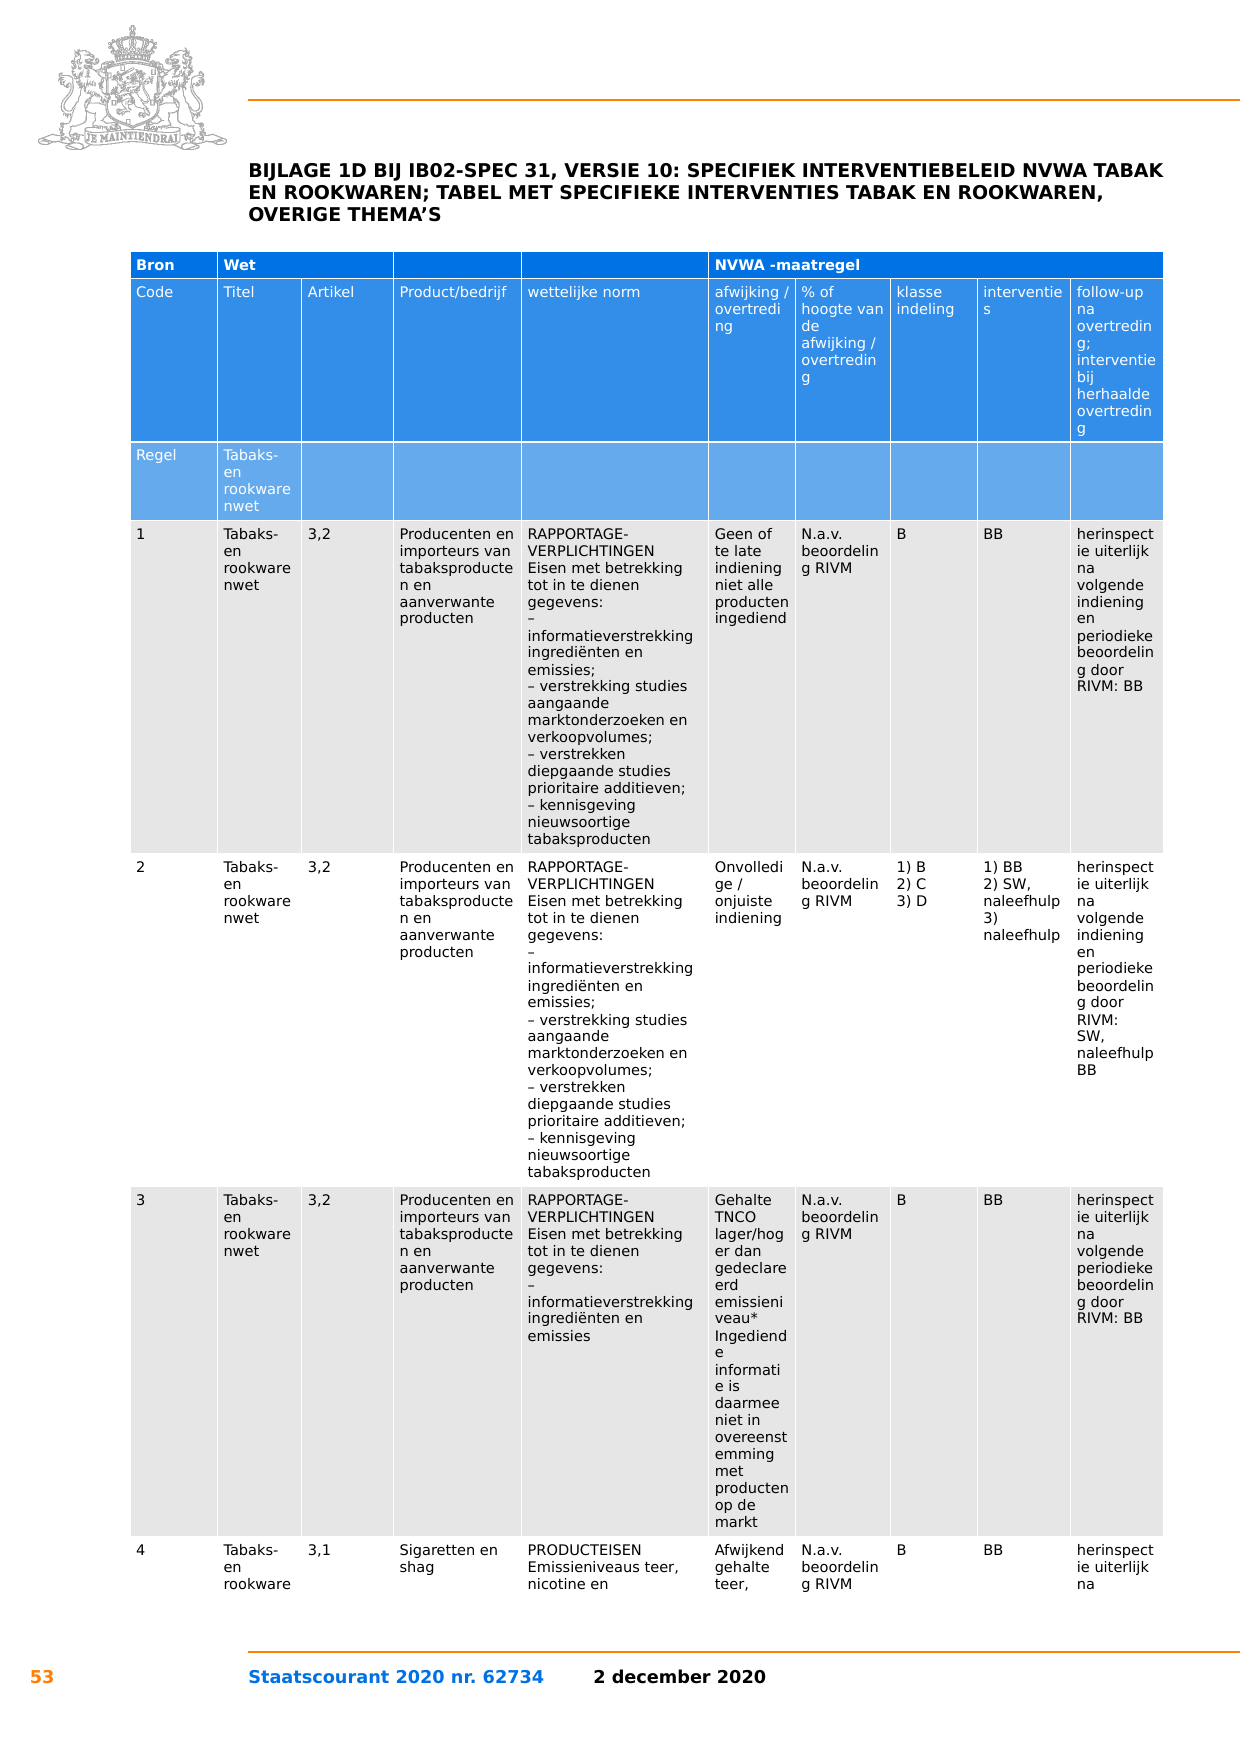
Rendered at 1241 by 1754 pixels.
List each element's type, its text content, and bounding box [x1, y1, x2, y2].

table_cell afwijking / overtreding [709, 279, 795, 441]
table_header Bron [131, 252, 217, 278]
table_cell 2 [131, 854, 217, 1186]
table_cell herinspectie uiterlijk na volgende indiening en periodieke beoordeling door RIVM: BB [1071, 521, 1163, 853]
table_cell BB [978, 521, 1070, 853]
table_cell Sigaretten en shag [394, 1537, 521, 1597]
picture [38, 25, 227, 150]
table_cell Producenten en importeurs van tabaksproducten en aanverwante producten [394, 521, 521, 853]
table_cell RAPPORTAGE-VERPLICHTINGEN Eisen met betrekking tot in te dienen gegevens: – informatieverstrekking ingrediënten en emissies [522, 1187, 708, 1536]
table_cell [978, 443, 1070, 520]
table_header NVWA -maatregel [709, 252, 1163, 278]
table_cell Regel [131, 443, 217, 520]
table_cell 1 [131, 521, 217, 853]
table_cell BB [978, 1537, 1070, 1597]
table_cell [709, 443, 795, 520]
table_cell Tabaks- en rookwarenwet [218, 1187, 301, 1536]
table_cell [394, 443, 521, 520]
table_cell Tabaks- en rookwarenwet [218, 854, 301, 1186]
table_cell 3,2 [302, 854, 393, 1186]
table_cell [302, 443, 393, 520]
table_cell 1) BB 2) SW, naleefhulp 3) naleefhulp [978, 854, 1070, 1186]
table_cell Geen of te late indiening niet alle producten ingediend [709, 521, 795, 853]
table_cell Gehalte TNCO lager/hoger dan gedeclareerd emissieniveau* Ingediende informatie is daarmee niet in overeenstemming met producten op de markt [709, 1187, 795, 1536]
table_cell [1071, 443, 1163, 520]
table_cell herinspectie uiterlijk na volgende periodieke beoordeling door RIVM: BB [1071, 1187, 1163, 1536]
table_cell Tabaks- en rookwarenwet [218, 443, 301, 520]
table_cell B [891, 521, 977, 853]
table_cell Onvolledige / onjuiste indiening [709, 854, 795, 1186]
table_cell 1) B 2) C 3) D [891, 854, 977, 1186]
subtitle BIJLAGE 1D BIJ IB02-SPEC 31, VERSIE 10: SPECIFIEK INTERVENTIEBELEID NVWA TABAK EN ROOKWAREN; TABEL MET SPECIFIEKE INTERVENTIES TABAK EN ROOKWAREN, OVERIGE THEMA’S [248, 160, 1163, 226]
table_cell PRODUCTEISEN Emissieniveaus teer, nicotine en [522, 1537, 708, 1597]
table_cell [891, 443, 977, 520]
table_header [522, 252, 708, 278]
table_cell Producenten en importeurs van tabaksproducten en aanverwante producten [394, 854, 521, 1186]
table_cell follow-up na overtreding; interventie bij herhaalde overtreding [1071, 279, 1163, 441]
table_cell Afwijkend gehalte teer, [709, 1537, 795, 1597]
table_cell wettelijke norm [522, 279, 708, 441]
table_cell RAPPORTAGE-VERPLICHTINGEN Eisen met betrekking tot in te dienen gegevens: – informatieverstrekking ingrediënten en emissies; – verstrekking studies aangaande marktonderzoeken en verkoopvolumes; – verstrekken diepgaande studies prioritaire additieven; – kennisgeving nieuwsoortige tabaksproducten [522, 854, 708, 1186]
table_cell B [891, 1187, 977, 1536]
table_cell 3 [131, 1187, 217, 1536]
table_header [394, 252, 521, 278]
table_cell herinspectie uiterlijk na [1071, 1537, 1163, 1597]
table_cell Tabaks- en rookwarenwet [218, 521, 301, 853]
table_header Wet [218, 252, 393, 278]
table_cell interventies [978, 279, 1070, 441]
table_cell N.a.v. beoordeling RIVM [796, 521, 890, 853]
table_cell Product/bedrijf [394, 279, 521, 441]
table_cell Tabaks- en rookware [218, 1537, 301, 1597]
table_cell Producenten en importeurs van tabaksproducten en aanverwante producten [394, 1187, 521, 1536]
table_cell N.a.v. beoordeling RIVM [796, 1537, 890, 1597]
table_cell N.a.v. beoordeling RIVM [796, 1187, 890, 1536]
table_cell RAPPORTAGE-VERPLICHTINGEN Eisen met betrekking tot in te dienen gegevens: – informatieverstrekking ingrediënten en emissies; – verstrekking studies aangaande marktonderzoeken en verkoopvolumes; – verstrekken diepgaande studies prioritaire additieven; – kennisgeving nieuwsoortige tabaksproducten [522, 521, 708, 853]
table_cell N.a.v. beoordeling RIVM [796, 854, 890, 1186]
table_cell [796, 443, 890, 520]
table_cell Code [131, 279, 217, 441]
table_cell 3,1 [302, 1537, 393, 1597]
table_cell % of hoogte van de afwijking / overtreding [796, 279, 890, 441]
table_cell [522, 443, 708, 520]
table_cell 3,2 [302, 1187, 393, 1536]
table_cell klasse indeling [891, 279, 977, 441]
table_cell 4 [131, 1537, 217, 1597]
table_cell Titel [218, 279, 301, 441]
table_cell Artikel [302, 279, 393, 441]
table_cell BB [978, 1187, 1070, 1536]
table_cell 3,2 [302, 521, 393, 853]
table_cell B [891, 1537, 977, 1597]
table_cell herinspectie uiterlijk na volgende indiening en periodieke beoordeling door RIVM: SW, naleefhulp BB [1071, 854, 1163, 1186]
